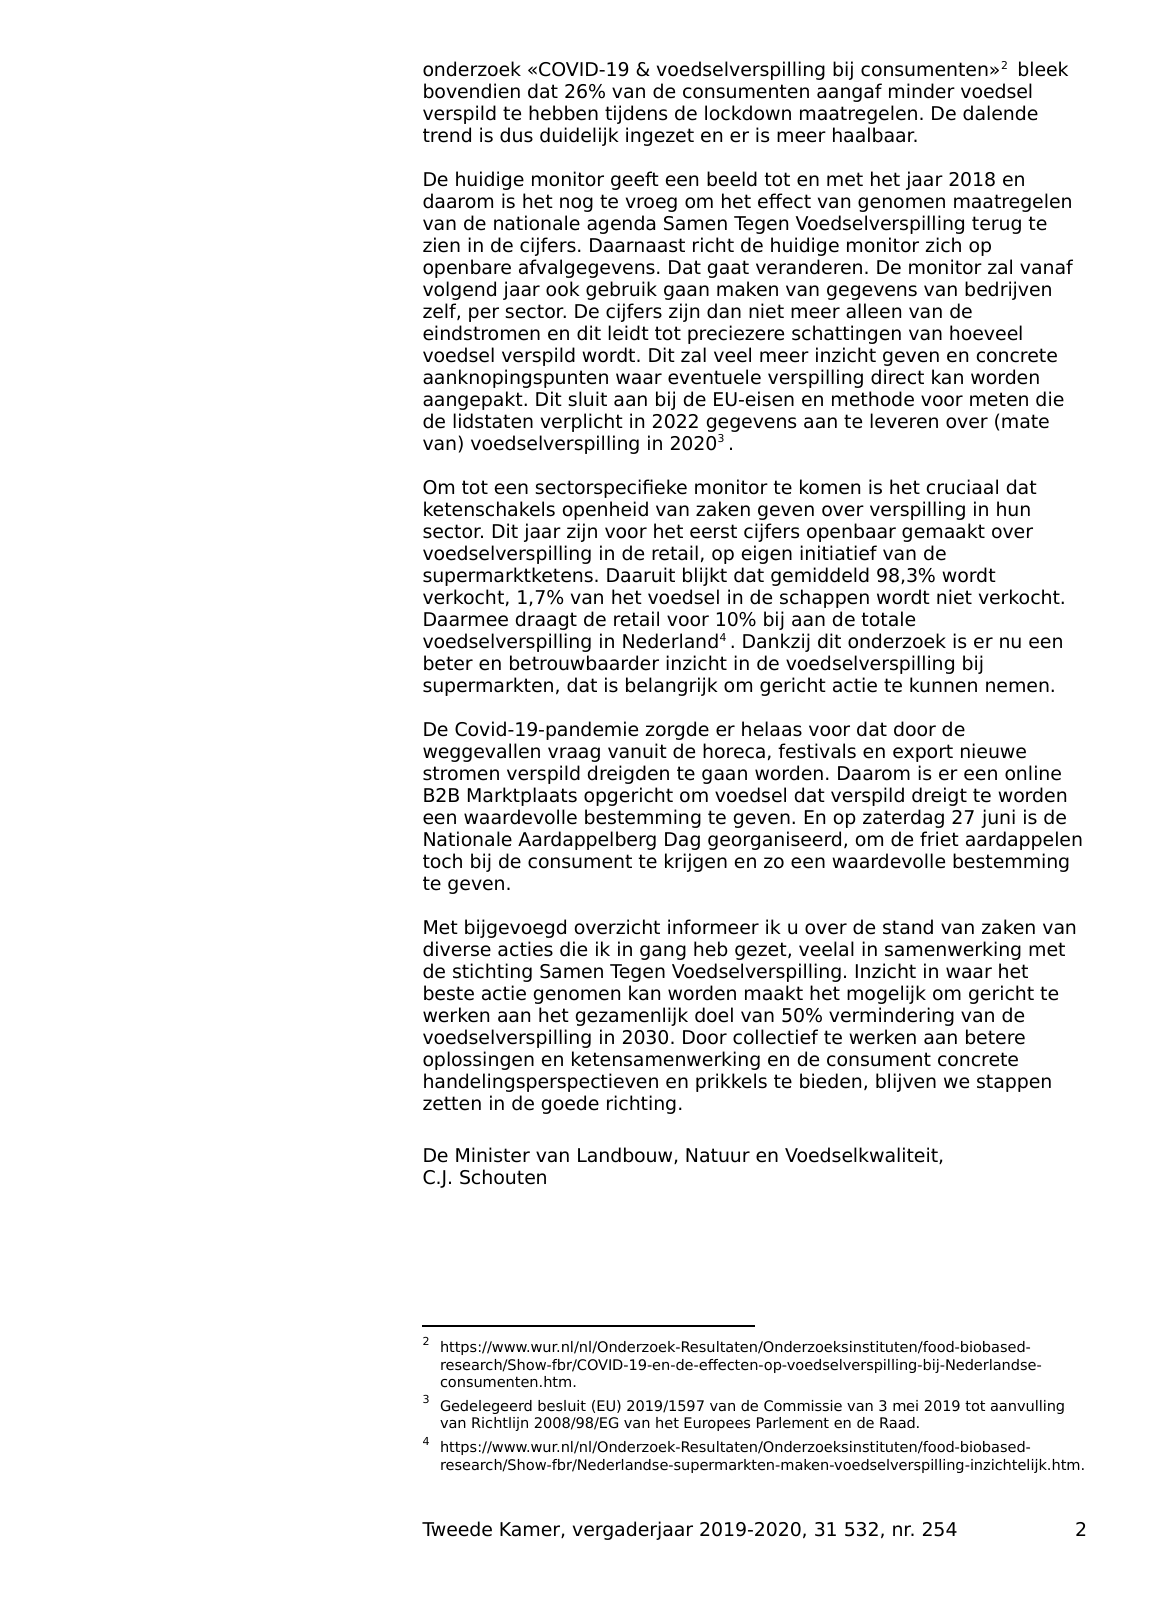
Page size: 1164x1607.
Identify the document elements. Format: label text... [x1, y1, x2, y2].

text onderzoek «COVID-19 & voedselverspilling bij consumenten» bleek bovendien dat 26% van de consumenten aangaf minder voedsel verspild te hebben tijdens de lockdown maatregelen. De dalende trend is dus duidelijk ingezet en er is meer haalbaar. [422, 59, 1087, 147]
text Met bijgevoegd overzicht informeer ik u over de stand van zaken van diverse acties die ik in gang heb gezet, veelal in samenwerking met de stichting Samen Tegen Voedselverspilling. Inzicht in waar het beste actie genomen kan worden maakt het mogelijk om gericht te werken aan het gezamenlijk doel van 50% vermindering van de voedselverspilling in 2030. Door collectief te werken aan betere oplossingen en ketensamenwerking en de consument concrete handelingsperspectieven en prikkels te bieden, blijven we stappen zetten in de goede richting. [422, 917, 1087, 1115]
text De Covid-19-pandemie zorgde er helaas voor dat door de weggevallen vraag vanuit de horeca, festivals en export nieuwe stromen verspild dreigden te gaan worden. Daarom is er een online B2B Marktplaats opgericht om voedsel dat verspild dreigt te worden een waardevolle bestemming te geven. En op zaterdag 27 juni is de Nationale Aardappelberg Dag georganiseerd, om de friet aardappelen toch bij de consument te krijgen en zo een waardevolle bestemming te geven. [422, 719, 1087, 895]
text https://www.wur.nl/nl/Onderzoek-Resultaten/Onderzoeksinstituten/food-biobased-research/Show-fbr/COVID-19-en-de-effecten-op-voedselverspilling-bij-Nederlandse-consumenten.htm. [422, 1335, 1087, 1391]
text Om tot een sectorspecifieke monitor te komen is het cruciaal dat ketenschakels openheid van zaken geven over verspilling in hun sector. Dit jaar zijn voor het eerst cijfers openbaar gemaakt over voedselverspilling in de retail, op eigen initiatief van de supermarktketens. Daaruit blijkt dat gemiddeld 98,3% wordt verkocht, 1,7% van het voedsel in de schappen wordt niet verkocht. Daarmee draagt de retail voor 10% bij aan de totale voedselverspilling in Nederland. Dankzij dit onderzoek is er nu een beter en betrouwbaarder inzicht in de voedselverspilling bij supermarkten, dat is belangrijk om gericht actie te kunnen nemen. [422, 477, 1087, 697]
text De Minister van Landbouw, Natuur en Voedselkwaliteit, C.J. Schouten [422, 1145, 1087, 1189]
text De huidige monitor geeft een beeld tot en met het jaar 2018 en daarom is het nog te vroeg om het effect van genomen maatregelen van de nationale agenda Samen Tegen Voedselverspilling terug te zien in de cijfers. Daarnaast richt de huidige monitor zich op openbare afvalgegevens. Dat gaat veranderen. De monitor zal vanaf volgend jaar ook gebruik gaan maken van gegevens van bedrijven zelf, per sector. De cijfers zijn dan niet meer alleen van de eindstromen en dit leidt tot preciezere schattingen van hoeveel voedsel verspild wordt. Dit zal veel meer inzicht geven en concrete aanknopingspunten waar eventuele verspilling direct kan worden aangepakt. Dit sluit aan bij de EU-eisen en methode voor meten die de lidstaten verplicht in 2022 gegevens aan te leveren over (mate van) voedselverspilling in 2020. [422, 169, 1087, 455]
text https://www.wur.nl/nl/Onderzoek-Resultaten/Onderzoeksinstituten/food-biobased-research/Show-fbr/Nederlandse-supermarkten-maken-voedselverspilling-inzichtelijk.htm. [422, 1435, 1087, 1474]
text Gedelegeerd besluit (EU) 2019/1597 van de Commissie van 3 mei 2019 tot aanvulling van Richtlijn 2008/98/EG van het Europees Parlement en de Raad. [422, 1393, 1087, 1432]
